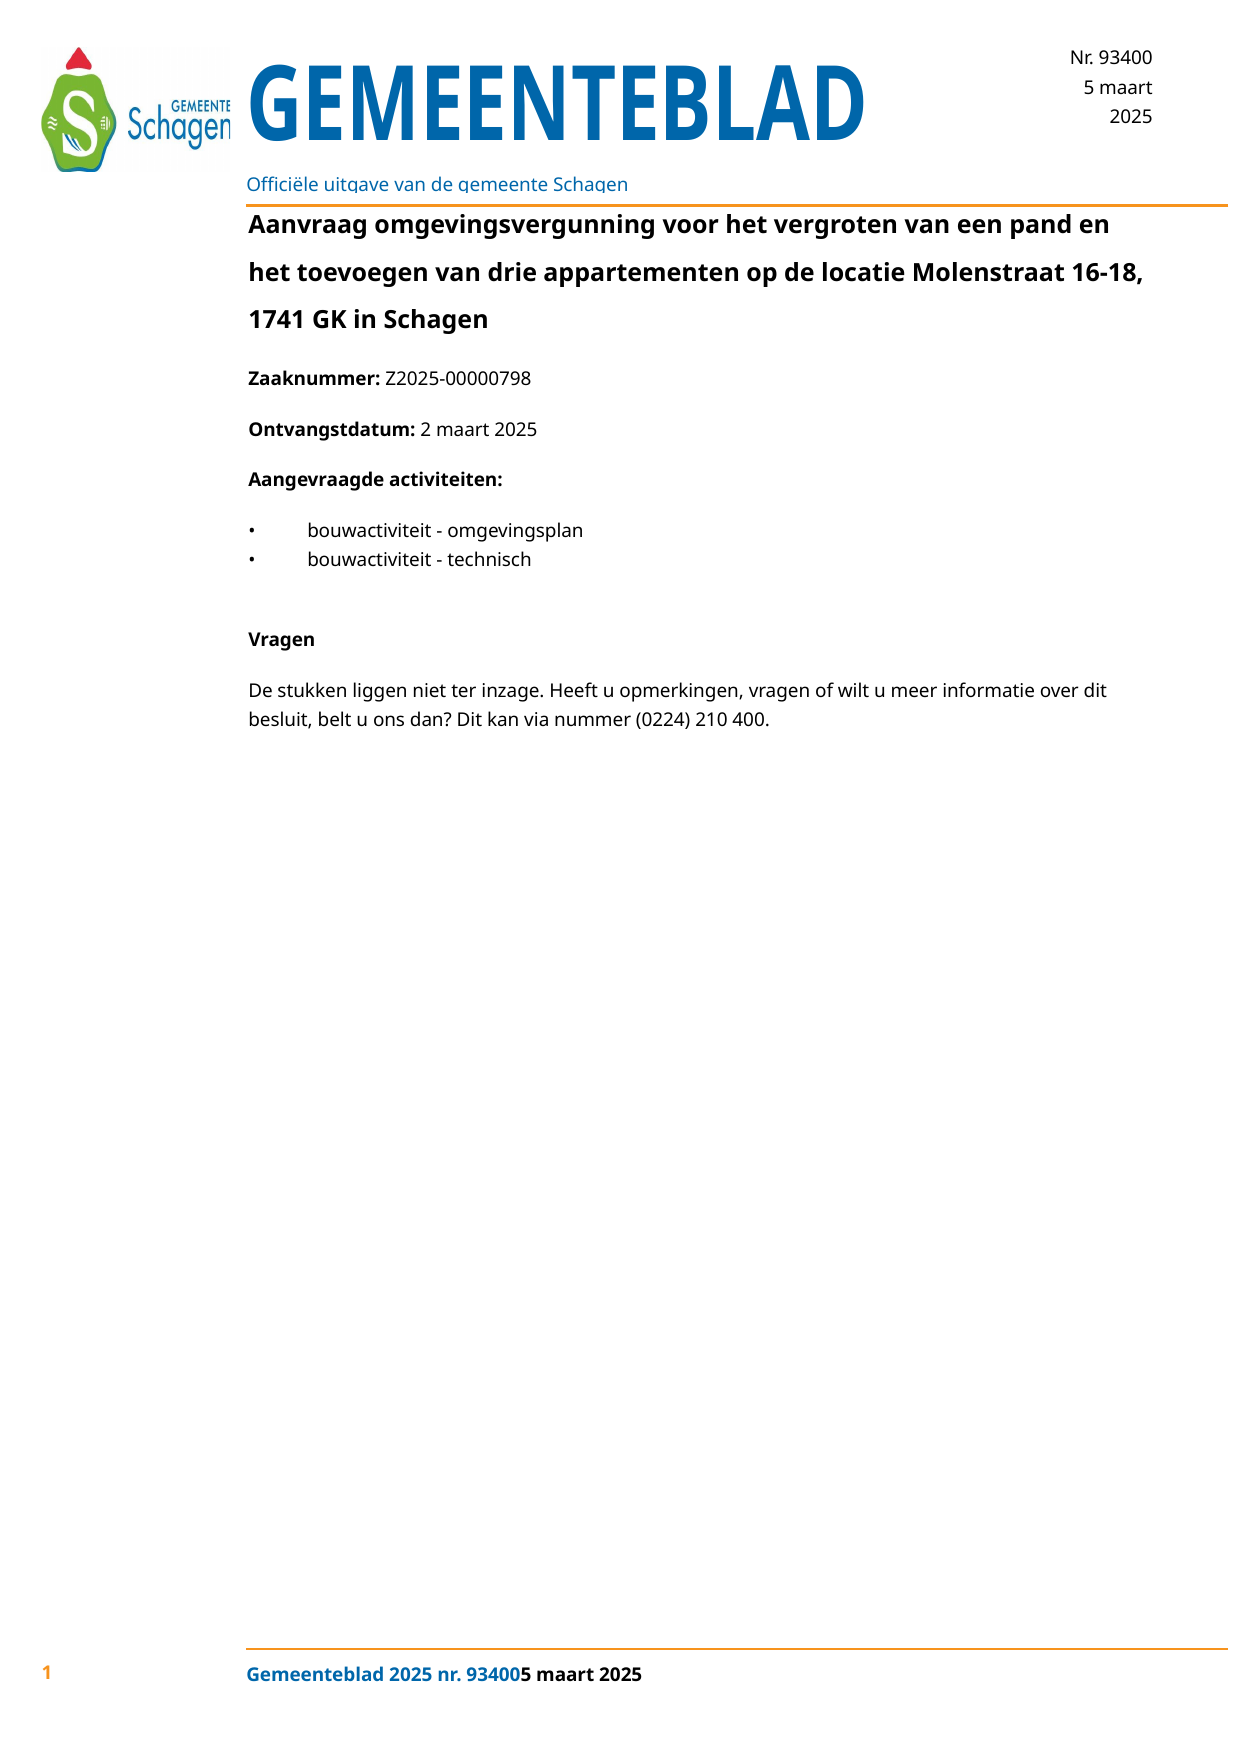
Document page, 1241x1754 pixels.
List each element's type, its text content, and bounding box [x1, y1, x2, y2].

text Zaaknummer: Z2025-00000798 [248, 366, 1152, 391]
text Aangevraagde activiteiten: [248, 466, 1152, 492]
text Aanvraag omgevingsvergunning voor het vergroten van een pand en het toevoegen van drie appartementen op de locatie Molenstraat 16-18, 1741 GK in Schagen [248, 207, 1152, 336]
text Ontvangstdatum: 2 maart 2025 [248, 416, 1152, 442]
list bouwactiviteit - technisch [248, 546, 1152, 572]
text De stukken liggen niet ter inzage. Heeft u opmerkingen, vragen of wilt u meer informatie over dit besluit, belt u ons dan? Dit kan via nummer (0224) 210 400. [248, 677, 1152, 732]
list bouwactiviteit - omgevingsplan [248, 517, 1152, 542]
text Vragen [248, 626, 1152, 652]
picture [41, 47, 231, 172]
